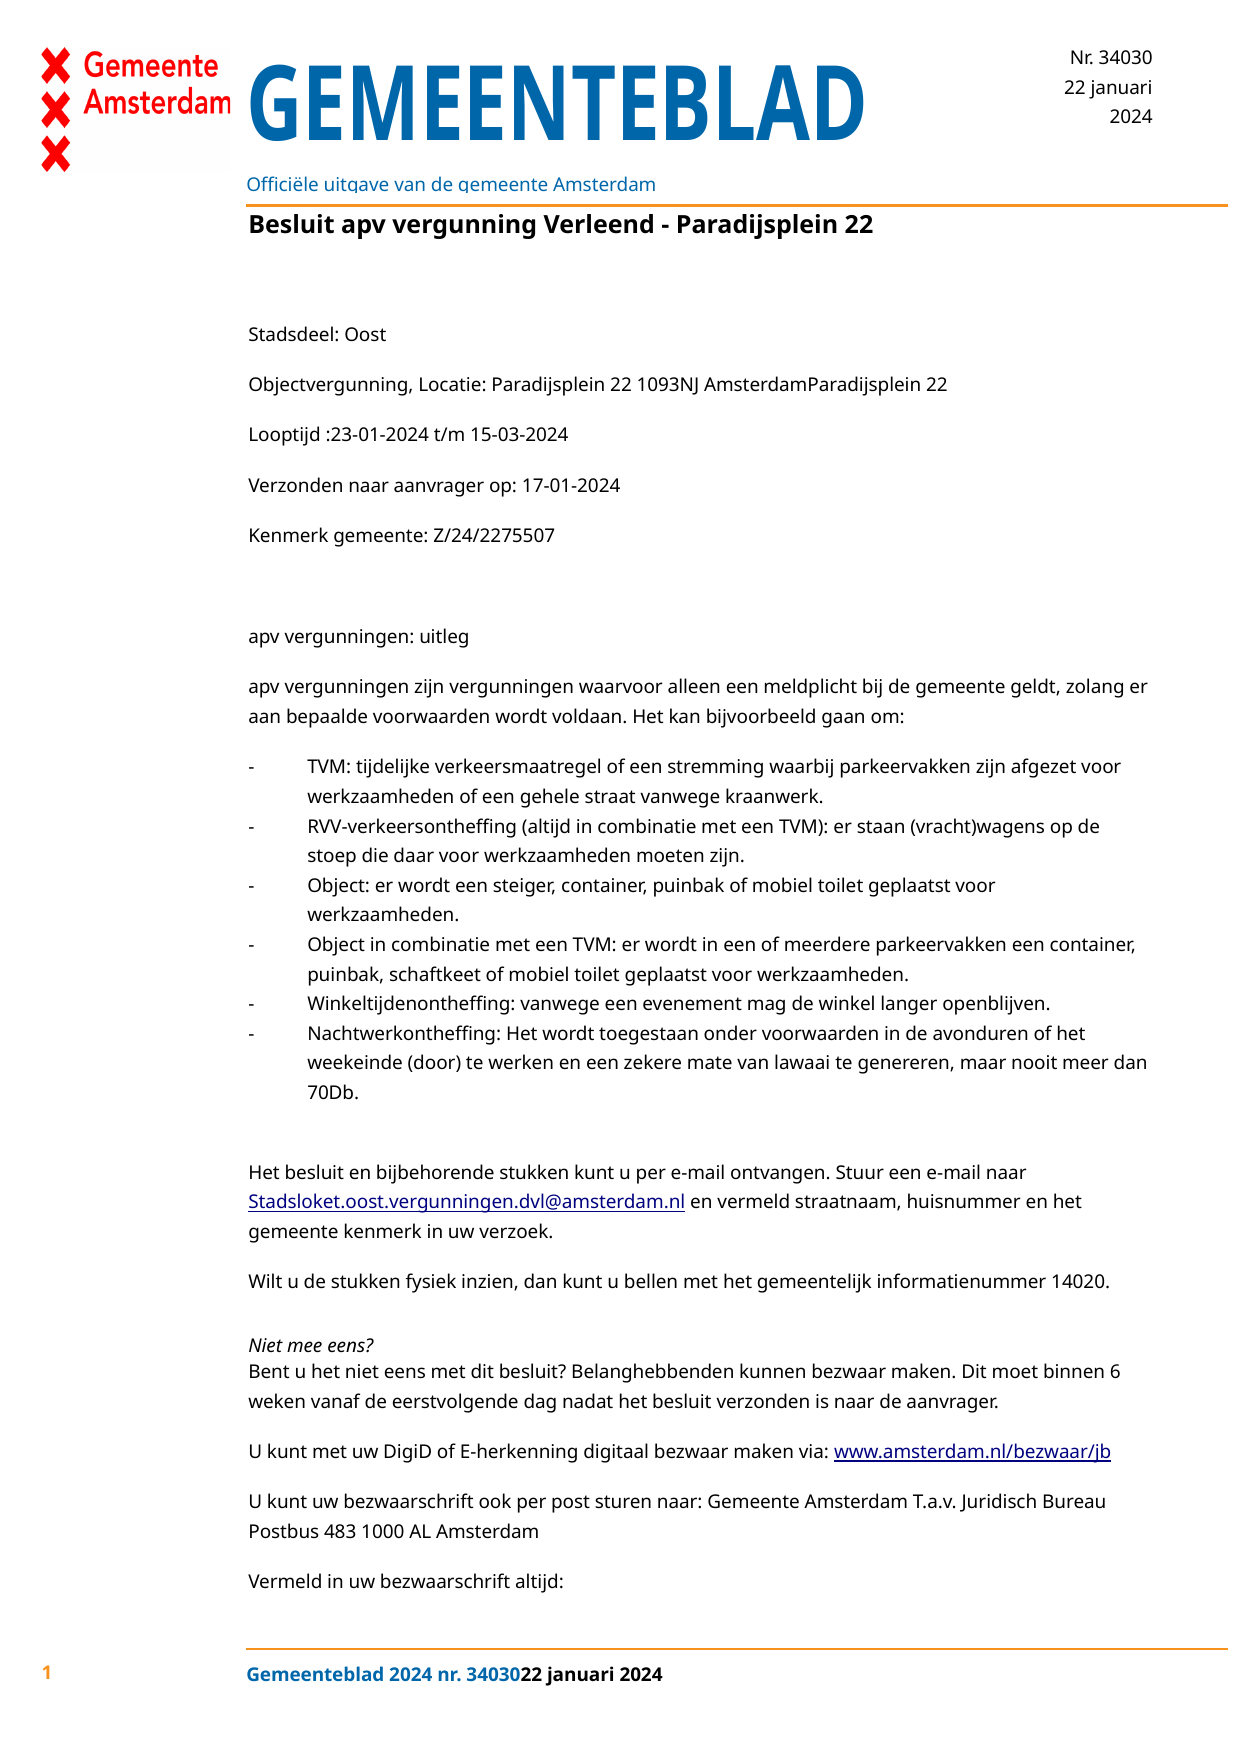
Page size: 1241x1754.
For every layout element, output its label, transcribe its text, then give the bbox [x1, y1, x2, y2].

list Object in combinatie met een TVM: er wordt in een of meerdere parkeervakken een container, puinbak, schaftkeet of mobiel toilet geplaatst voor werkzaamheden. [248, 931, 1152, 986]
list Nachtwerkontheffing: Het wordt toegestaan onder voorwaarden in de avonduren of het weekeinde (door) te werken en een zekere mate van lawaai te genereren, maar nooit meer dan 70Db. [248, 1020, 1152, 1105]
picture [41, 47, 231, 172]
text Kenmerk gemeente: Z/24/2275507 [248, 522, 1152, 548]
text Besluit apv vergunning Verleend - Paradijsplein 22 [248, 207, 1152, 241]
text Looptijd :23-01-2024 t/m 15-03-2024 [248, 422, 1152, 447]
text Objectvergunning, Locatie: Paradijsplein 22 1093NJ AmsterdamParadijsplein 22 [248, 371, 1152, 397]
text U kunt met uw DigiD of E-herkenning digitaal bezwaar maken via: www.amsterdam.nl/bezwaar/jb [248, 1438, 1152, 1464]
list Winkeltijdenontheffing: vanwege een evenement mag de winkel langer openblijven. [248, 990, 1152, 1016]
text apv vergunningen: uitleg [248, 623, 1152, 649]
text U kunt uw bezwaarschrift ook per post sturen naar: Gemeente Amsterdam T.a.v. Juridisch Bureau Postbus 483 1000 AL Amsterdam [248, 1489, 1152, 1544]
text Niet mee eens? [248, 1333, 1152, 1358]
list Object: er wordt een steiger, container, puinbak of mobiel toilet geplaatst voor werkzaamheden. [248, 872, 1152, 927]
text Wilt u de stukken fysiek inzien, dan kunt u bellen met het gemeentelijk informatienummer 14020. [248, 1269, 1152, 1294]
list RVV-verkeersontheffing (altijd in combinatie met een TVM): er staan (vracht)wagens op de stoep die daar voor werkzaamheden moeten zijn. [248, 813, 1152, 868]
text Het besluit en bijbehorende stukken kunt u per e-mail ontvangen. Stuur een e-mail naar Stadsloket.oost.vergunningen.dvl@amsterdam.nl en vermeld straatnaam, huisnummer en het gemeente kenmerk in uw verzoek. [248, 1159, 1152, 1244]
text Vermeld in uw bezwaarschrift altijd: [248, 1569, 1152, 1594]
text Stadsdeel: Oost [248, 321, 1152, 346]
text Bent u het niet eens met dit besluit? Belanghebbenden kunnen bezwaar maken. Dit moet binnen 6 weken vanaf de eerstvolgende dag nadat het besluit verzonden is naar de aanvrager. [248, 1358, 1152, 1414]
text apv vergunningen zijn vergunningen waarvoor alleen een meldplicht bij de gemeente geldt, zolang er aan bepaalde voorwaarden wordt voldaan. Het kan bijvoorbeeld gaan om: [248, 674, 1152, 729]
text Verzonden naar aanvrager op: 17-01-2024 [248, 472, 1152, 498]
list TVM: tijdelijke verkeersmaatregel of een stremming waarbij parkeervakken zijn afgezet voor werkzaamheden of een gehele straat vanwege kraanwerk. [248, 754, 1152, 809]
